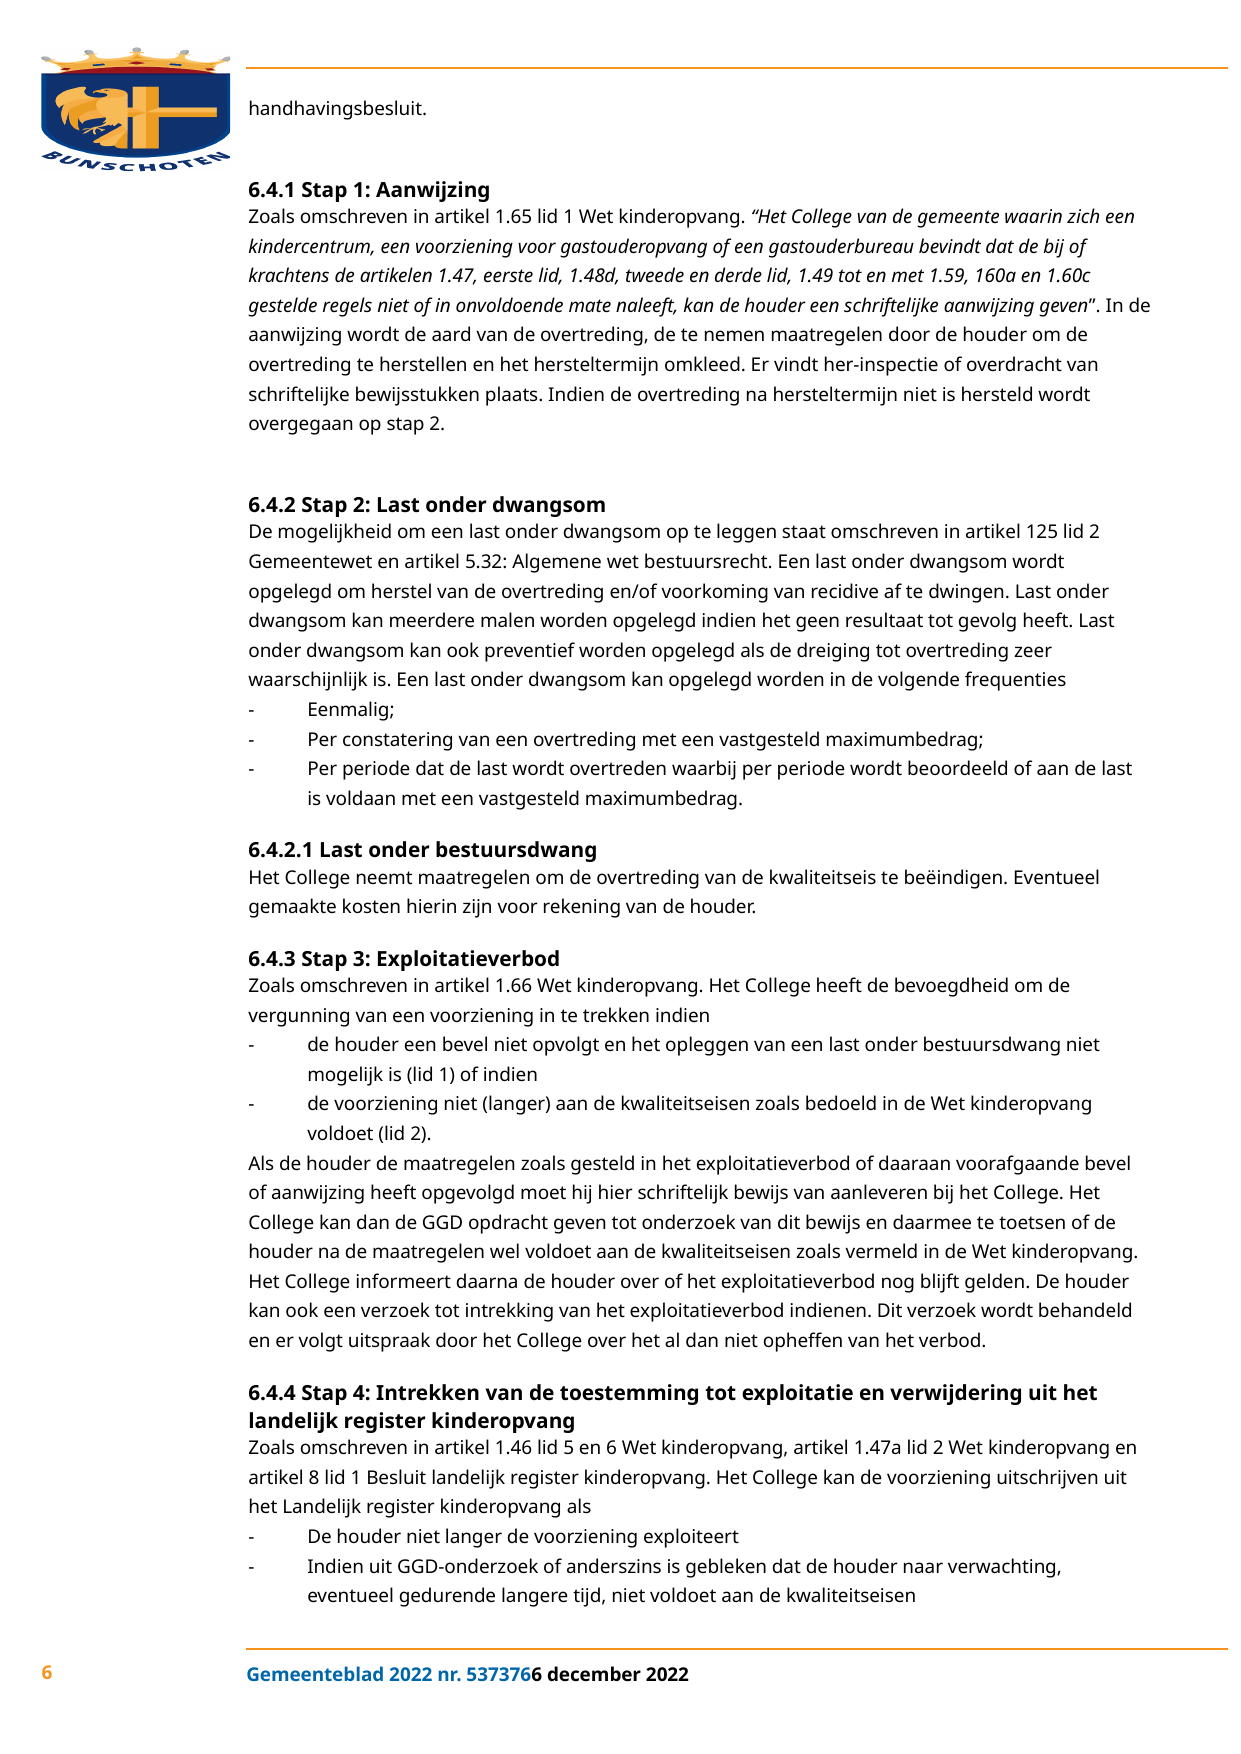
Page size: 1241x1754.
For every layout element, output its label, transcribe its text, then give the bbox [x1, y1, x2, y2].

text Zoals omschreven in artikel 1.65 lid 1 Wet kinderopvang. “Het College van de gemeente waarin zich een kindercentrum, een voorziening voor gastouderopvang of een gastouderbureau bevindt dat de bij of krachtens de artikelen 1.47, eerste lid, 1.48d, tweede en derde lid, 1.49 tot en met 1.59, 160a en 1.60c gestelde regels niet of in onvoldoende mate naleeft, kan de houder een schriftelijke aanwijzing geven”. In de aanwijzing wordt de aard van de overtreding, de te nemen maatregelen door de houder om de overtreding te herstellen en het hersteltermijn omkleed. Er vindt her-inspectie of overdracht van schriftelijke bewijsstukken plaats. Indien de overtreding na hersteltermijn niet is hersteld wordt overgegaan op stap 2. [248, 203, 1152, 436]
text 6.4.2 Stap 2: Last onder dwangsom [248, 490, 1152, 519]
list de houder een bevel niet opvolgt en het opleggen van een last onder bestuursdwang niet mogelijk is (lid 1) of indien [248, 1031, 1152, 1087]
text De mogelijkheid om een last onder dwangsom op te leggen staat omschreven in artikel 125 lid 2 Gemeentewet en artikel 5.32: Algemene wet bestuursrecht. Een last onder dwangsom wordt opgelegd om herstel van de overtreding en/of voorkoming van recidive af te dwingen. Last onder dwangsom kan meerdere malen worden opgelegd indien het geen resultaat tot gevolg heeft. Last onder dwangsom kan ook preventief worden opgelegd als de dreiging tot overtreding zeer waarschijnlijk is. Een last onder dwangsom kan opgelegd worden in de volgende frequenties [248, 519, 1152, 692]
text 6.4.1 Stap 1: Aanwijzing [248, 175, 1152, 203]
list Eenmalig; [248, 696, 1152, 722]
list Per constatering van een overtreding met een vastgesteld maximumbedrag; [248, 726, 1152, 752]
text Het College neemt maatregelen om de overtreding van de kwaliteitseis te beëindigen. Eventueel gemaakte kosten hierin zijn voor rekening van de houder. [248, 864, 1152, 919]
list Indien uit GGD-onderzoek of anderszins is gebleken dat de houder naar verwachting, eventueel gedurende langere tijd, niet voldoet aan de kwaliteitseisen [248, 1553, 1152, 1608]
text 6.4.2.1 Last onder bestuursdwang [248, 835, 1152, 864]
picture [41, 47, 231, 172]
list de voorziening niet (langer) aan de kwaliteitseisen zoals bedoeld in de Wet kinderopvang voldoet (lid 2). [248, 1091, 1152, 1146]
list De houder niet langer de voorziening exploiteert [248, 1523, 1152, 1549]
text Zoals omschreven in artikel 1.46 lid 5 en 6 Wet kinderopvang, artikel 1.47a lid 2 Wet kinderopvang en artikel 8 lid 1 Besluit landelijk register kinderopvang. Het College kan de voorziening uitschrijven uit het Landelijk register kinderopvang als [248, 1434, 1152, 1519]
text Zoals omschreven in artikel 1.66 Wet kinderopvang. Het College heeft de bevoegdheid om de vergunning van een voorziening in te trekken indien [248, 972, 1152, 1028]
text 6.4.3 Stap 3: Exploitatieverbod [248, 944, 1152, 972]
text handhavingsbesluit. [248, 95, 1152, 121]
text 6.4.4 Stap 4: Intrekken van de toestemming tot exploitatie en verwijdering uit het landelijk register kinderopvang [248, 1378, 1152, 1434]
text Als de houder de maatregelen zoals gesteld in het exploitatieverbod of daaraan voorafgaande bevel of aanwijzing heeft opgevolgd moet hij hier schriftelijk bewijs van aanleveren bij het College. Het College kan dan de GGD opdracht geven tot onderzoek van dit bewijs en daarmee te toetsen of de houder na de maatregelen wel voldoet aan de kwaliteitseisen zoals vermeld in de Wet kinderopvang. Het College informeert daarna de houder over of het exploitatieverbod nog blijft gelden. De houder kan ook een verzoek tot intrekking van het exploitatieverbod indienen. Dit verzoek wordt behandeld en er volgt uitspraak door het College over het al dan niet opheffen van het verbod. [248, 1150, 1152, 1353]
list Per periode dat de last wordt overtreden waarbij per periode wordt beoordeeld of aan de last is voldaan met een vastgesteld maximumbedrag. [248, 755, 1152, 811]
